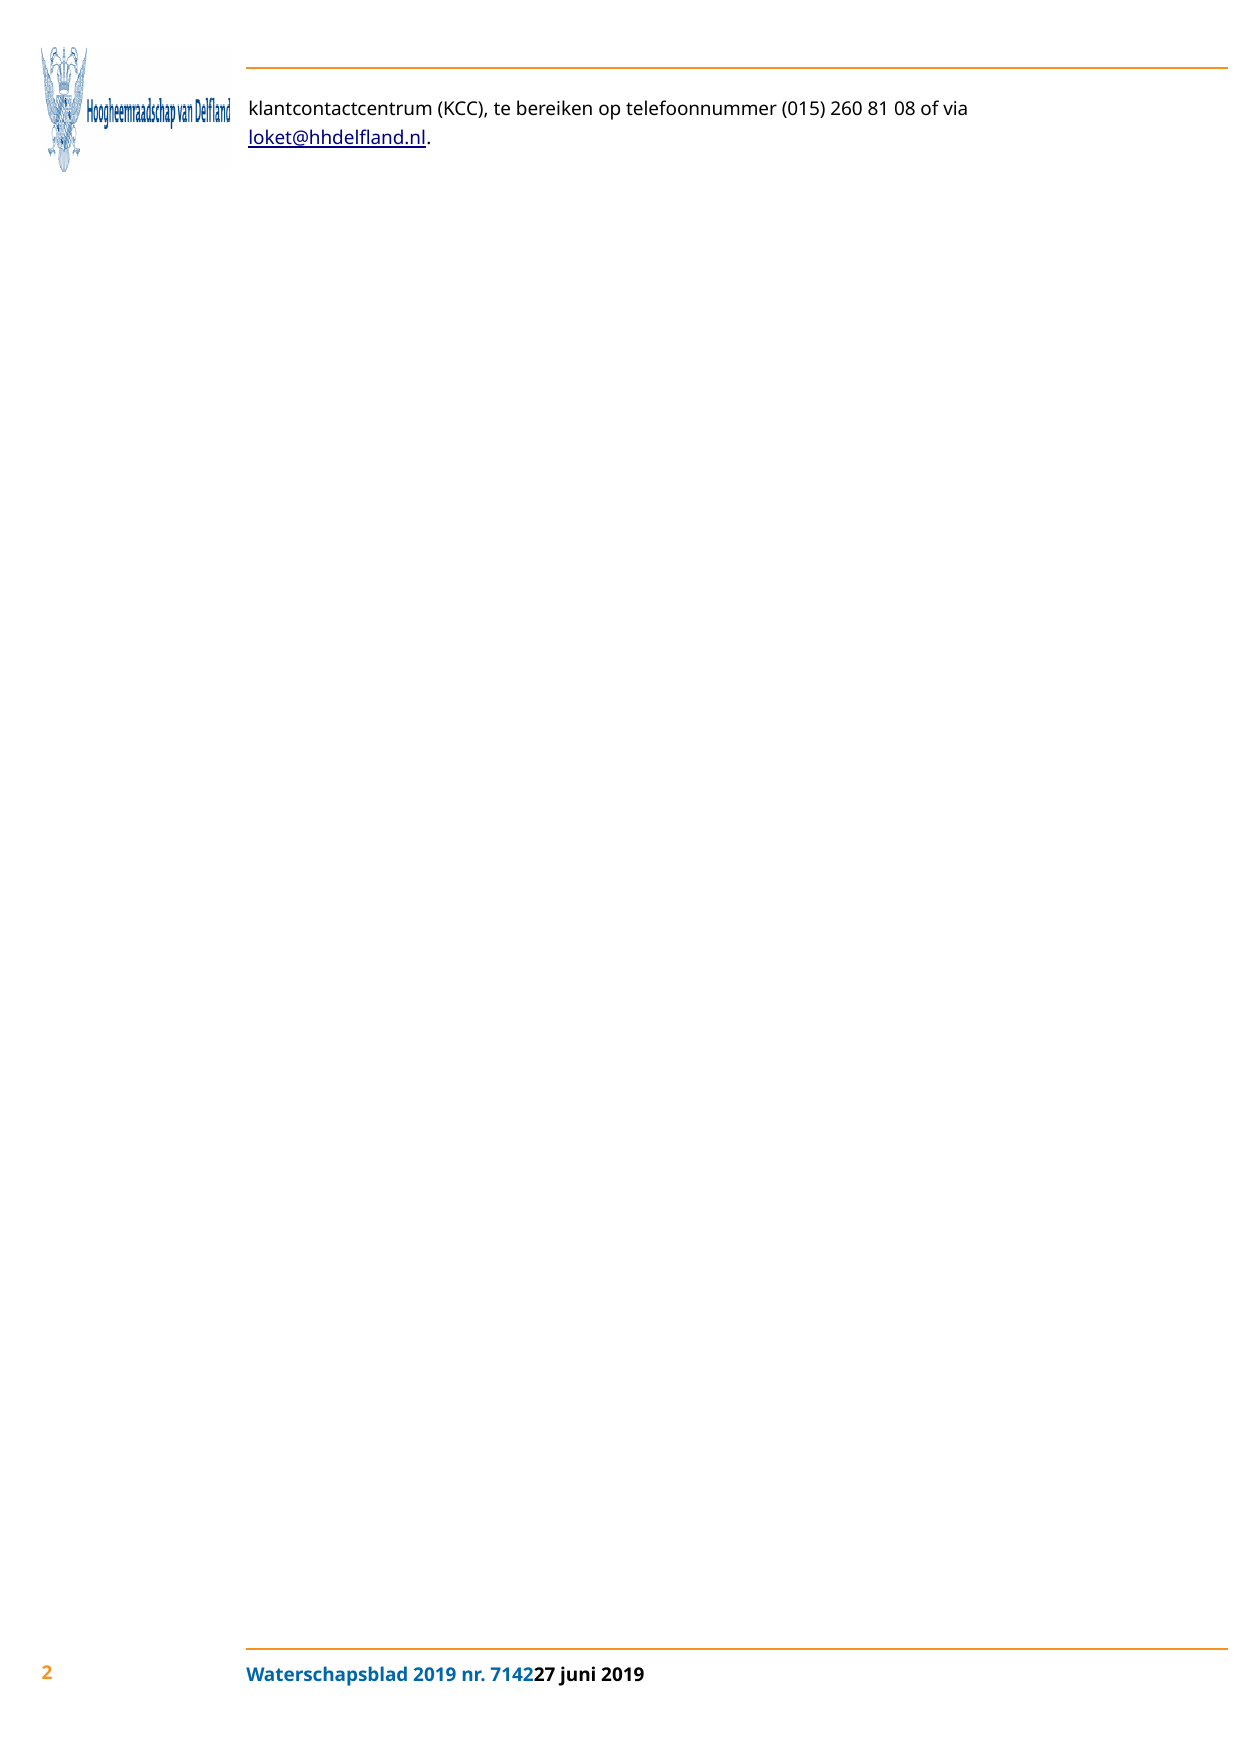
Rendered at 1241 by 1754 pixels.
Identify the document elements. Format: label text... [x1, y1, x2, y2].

picture [41, 47, 231, 172]
text klantcontactcentrum (KCC), te bereiken op telefoonnummer (015) 260 81 08 of via loket@hhdelfland.nl. [248, 95, 1152, 150]
